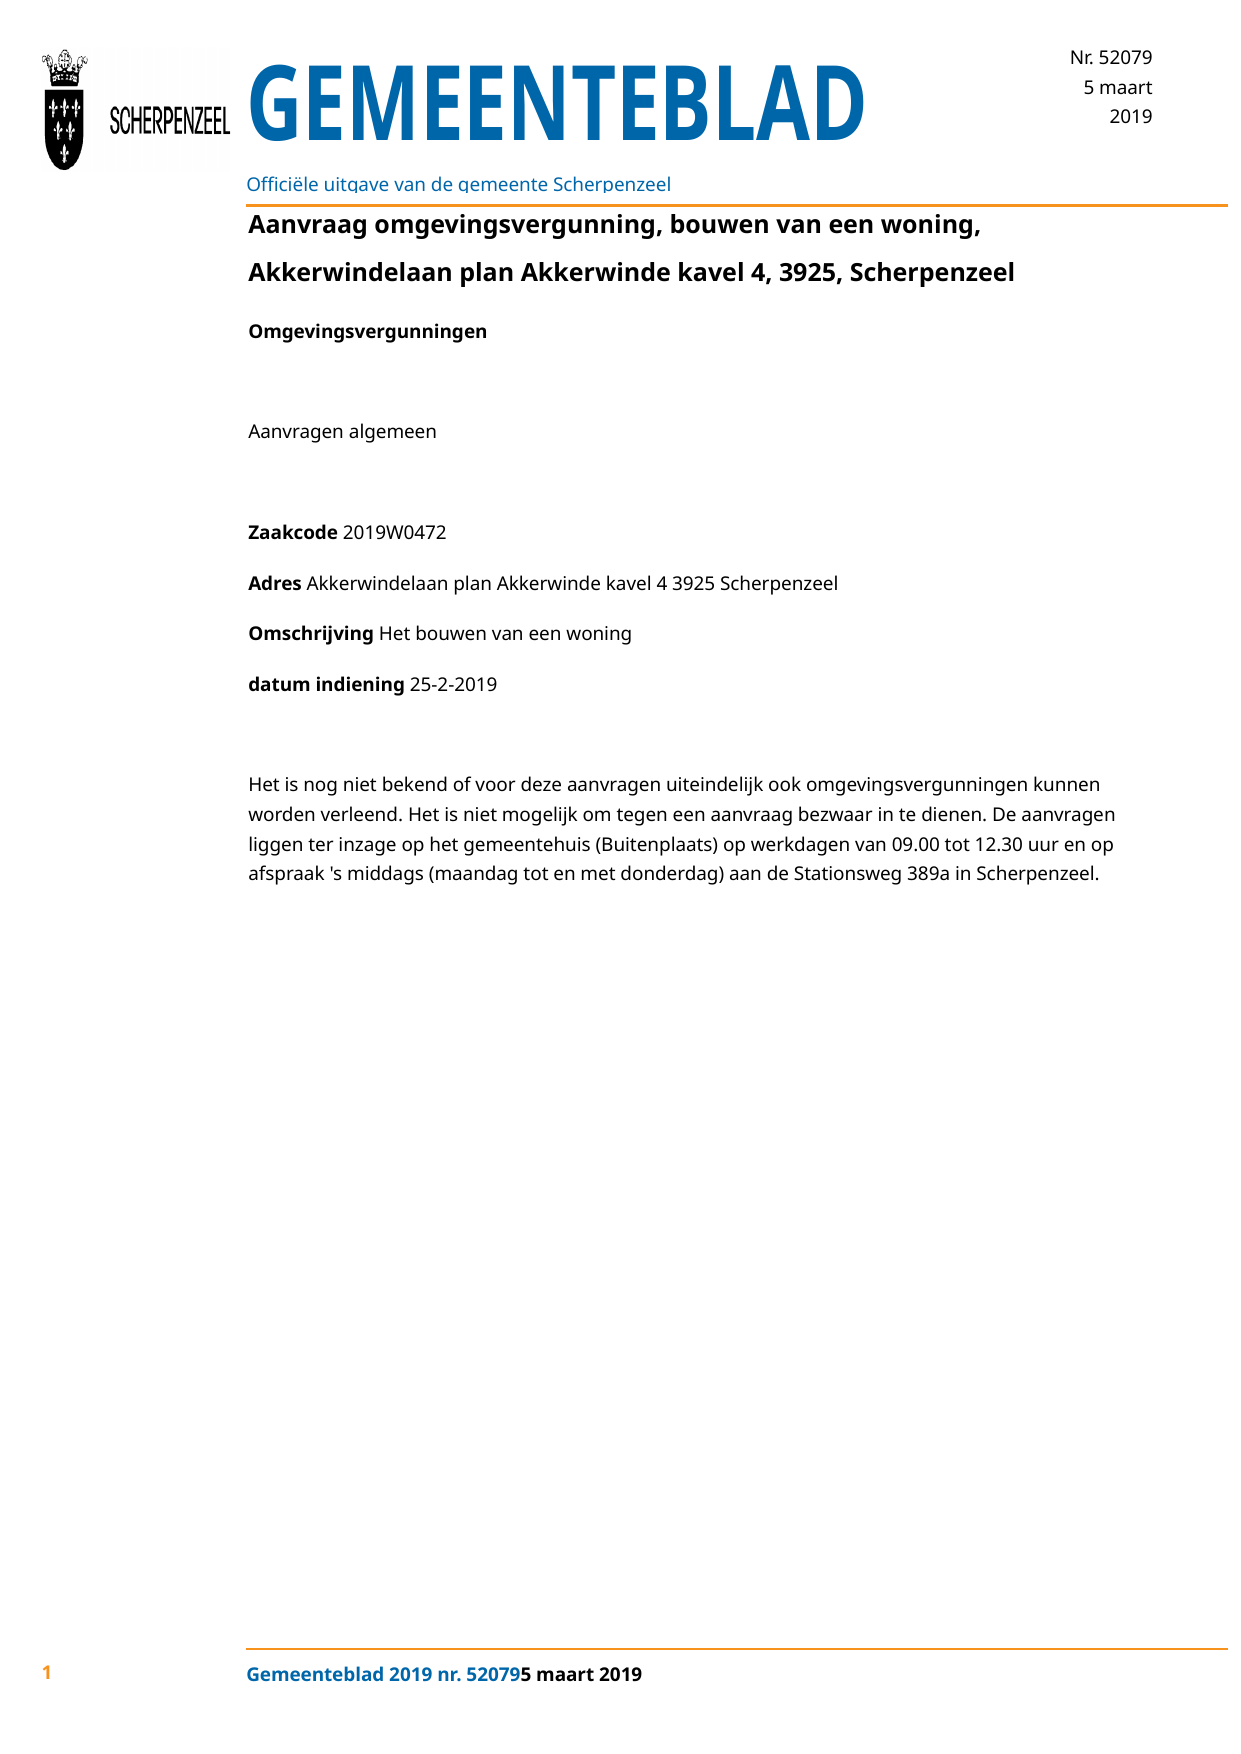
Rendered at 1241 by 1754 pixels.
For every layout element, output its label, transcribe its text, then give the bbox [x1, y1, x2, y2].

text Aanvragen algemeen [248, 419, 1152, 444]
text Het is nog niet bekend of voor deze aanvragen uiteindelijk ook omgevingsvergunningen kunnen worden verleend. Het is niet mogelijk om tegen een aanvraag bezwaar in te dienen. De aanvragen liggen ter inzage op het gemeentehuis (Buitenplaats) op werkdagen van 09.00 tot 12.30 uur en op afspraak 's middags (maandag tot en met donderdag) aan de Stationsweg 389a in Scherpenzeel. [248, 772, 1152, 886]
text Aanvraag omgevingsvergunning, bouwen van een woning, Akkerwindelaan plan Akkerwinde kavel 4, 3925, Scherpenzeel [248, 207, 1152, 288]
text Adres Akkerwindelaan plan Akkerwinde kavel 4 3925 Scherpenzeel [248, 570, 1152, 596]
text Zaakcode 2019W0472 [248, 519, 1152, 545]
text Omgevingsvergunningen [248, 318, 1152, 344]
picture [41, 47, 231, 172]
text Omschrijving Het bouwen van een woning [248, 620, 1152, 646]
text datum indiening 25-2-2019 [248, 671, 1152, 697]
